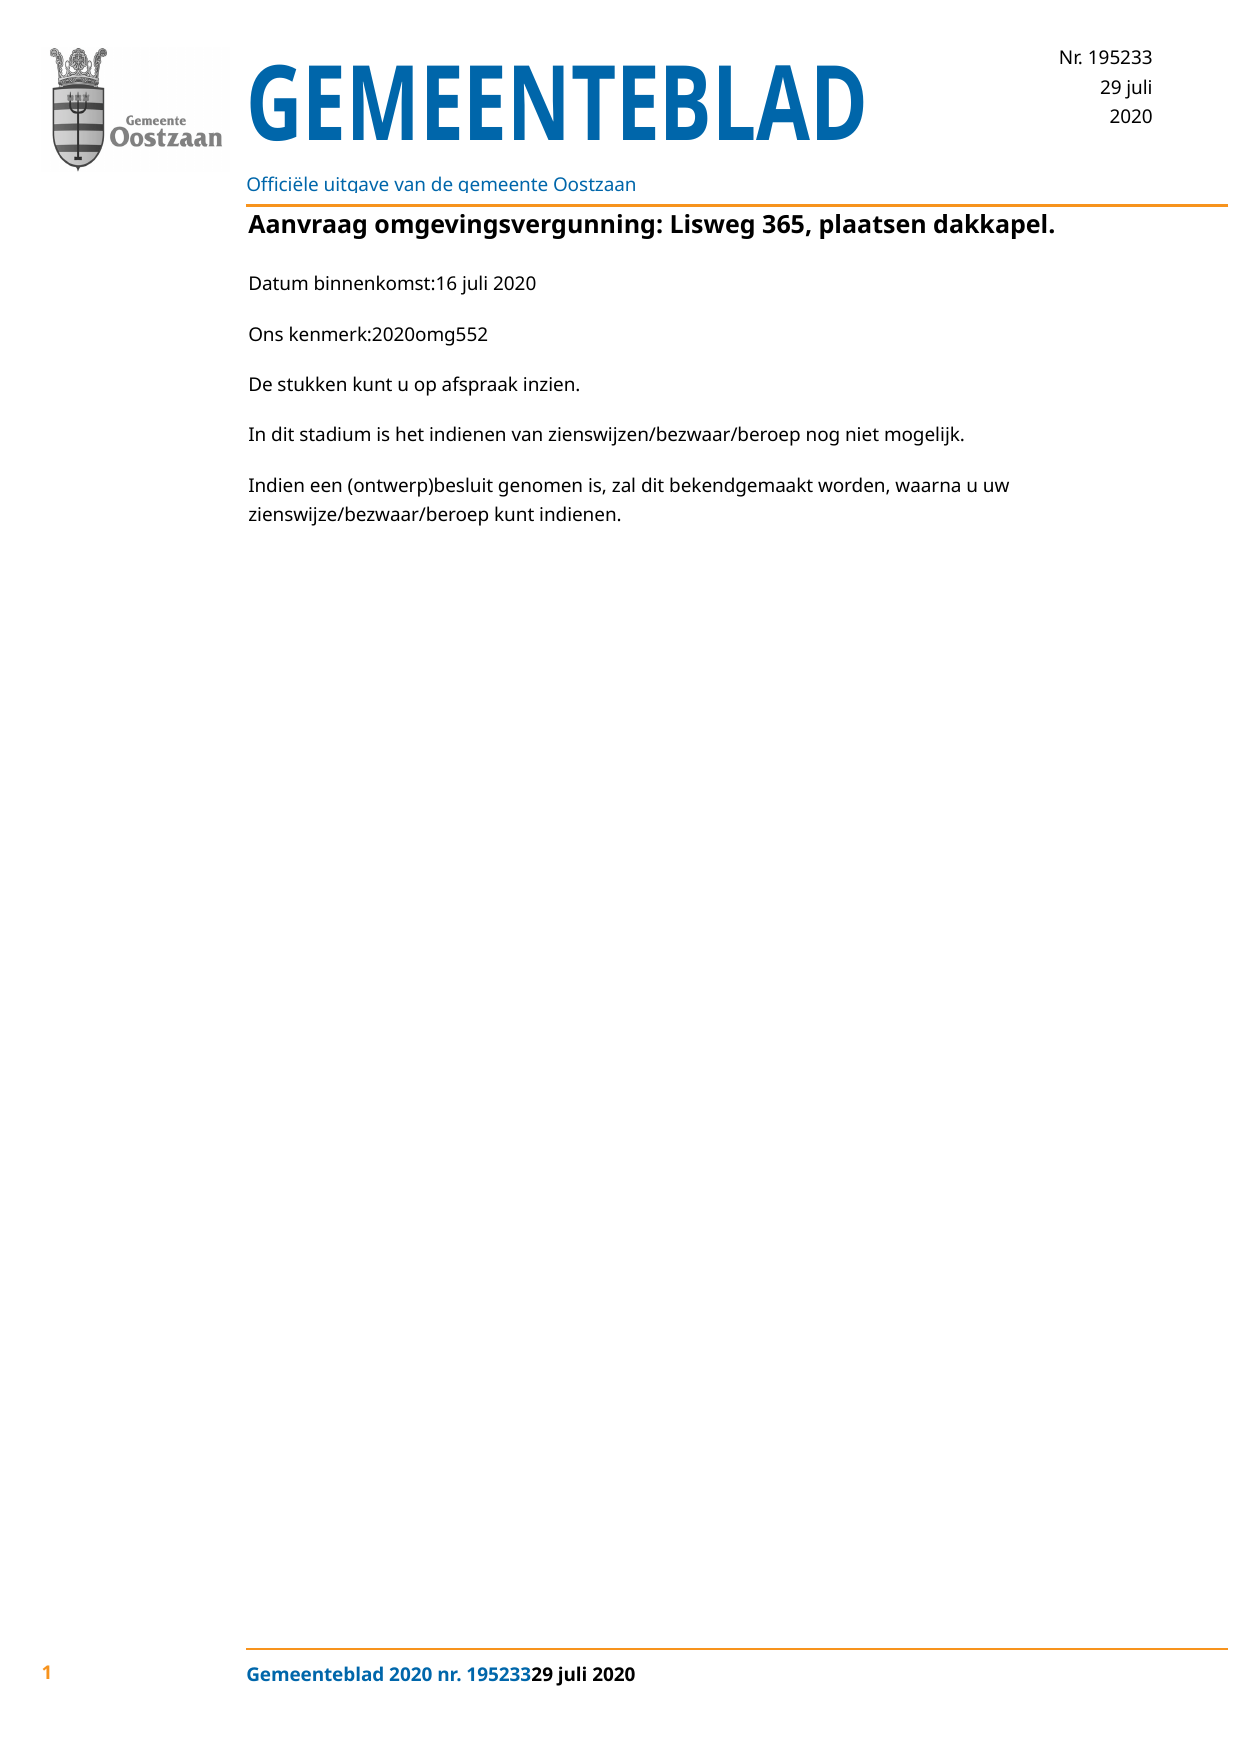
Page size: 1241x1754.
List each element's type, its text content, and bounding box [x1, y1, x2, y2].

text Ons kenmerk:2020omg552 [248, 321, 1152, 346]
picture [41, 47, 231, 172]
text Datum binnenkomst:16 juli 2020 [248, 270, 1152, 296]
text Aanvraag omgevingsvergunning: Lisweg 365, plaatsen dakkapel. [248, 207, 1152, 241]
text In dit stadium is het indienen van zienswijzen/bezwaar/beroep nog niet mogelijk. [248, 422, 1152, 447]
text Indien een (ontwerp)besluit genomen is, zal dit bekendgemaakt worden, waarna u uw zienswijze/bezwaar/beroep kunt indienen. [248, 472, 1152, 527]
text De stukken kunt u op afspraak inzien. [248, 371, 1152, 397]
